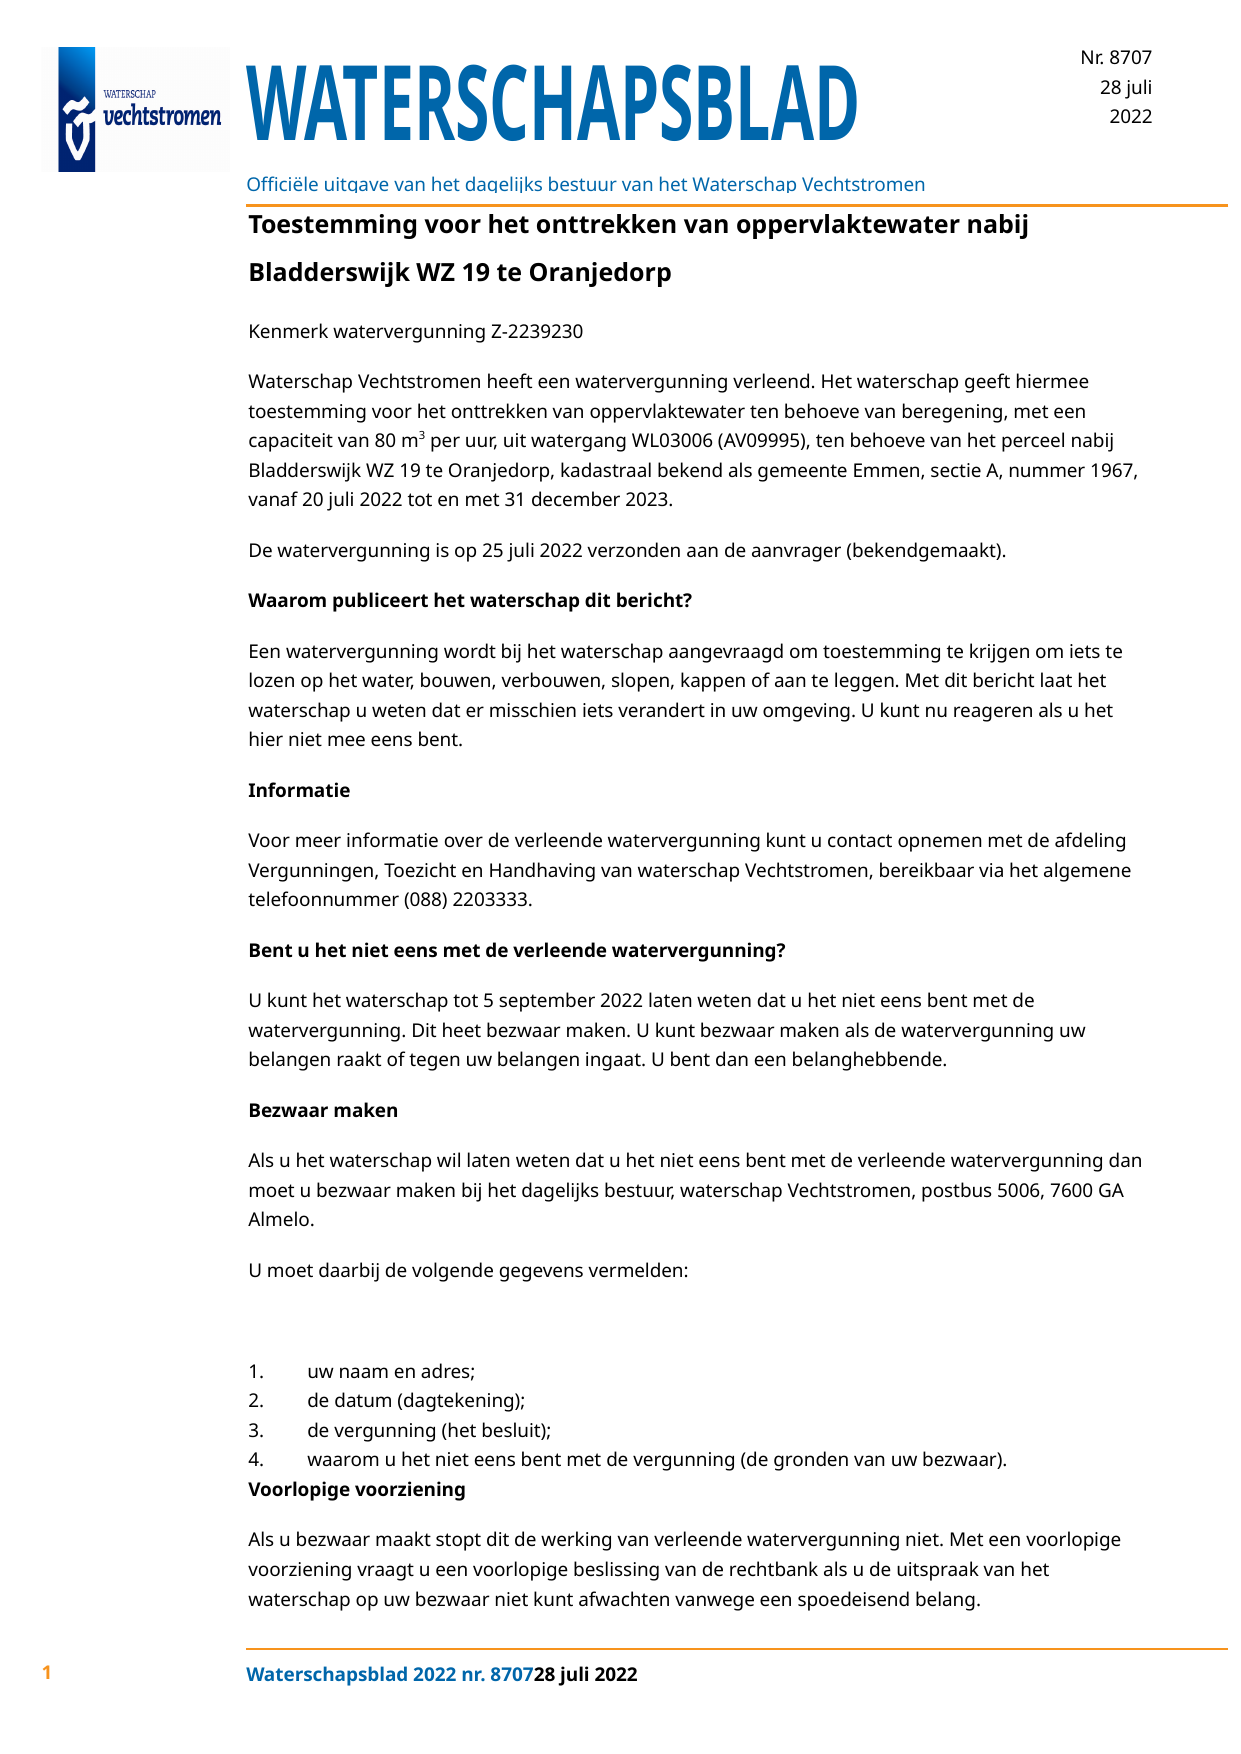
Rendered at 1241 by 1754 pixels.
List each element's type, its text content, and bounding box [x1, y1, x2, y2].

list de datum (dagtekening); [248, 1387, 1152, 1413]
list de vergunning (het besluit); [248, 1417, 1152, 1443]
list waarom u het niet eens bent met de vergunning (de gronden van uw bezwaar). [248, 1447, 1152, 1472]
text Voorlopige voorziening [248, 1476, 1152, 1502]
text Kenmerk watervergunning Z-2239230 [248, 318, 1152, 344]
picture [41, 47, 231, 172]
text U moet daarbij de volgende gegevens vermelden: [248, 1257, 1152, 1283]
text Een watervergunning wordt bij het waterschap aangevraagd om toestemming te krijgen om iets te lozen op het water, bouwen, verbouwen, slopen, kappen of aan te leggen. Met dit bericht laat het waterschap u weten dat er misschien iets verandert in uw omgeving. U kunt nu reageren als u het hier niet mee eens bent. [248, 638, 1152, 752]
text Toestemming voor het onttrekken van oppervlaktewater nabij Bladderswijk WZ 19 te Oranjedorp [248, 207, 1152, 288]
text Bent u het niet eens met de verleende watervergunning? [248, 937, 1152, 963]
text Voor meer informatie over de verleende watervergunning kunt u contact opnemen met de afdeling Vergunningen, Toezicht en Handhaving van waterschap Vechtstromen, bereikbaar via het algemene telefoonnummer (088) 2203333. [248, 827, 1152, 912]
text Als u het waterschap wil laten weten dat u het niet eens bent met de verleende watervergunning dan moet u bezwaar maken bij het dagelijks bestuur, waterschap Vechtstromen, postbus 5006, 7600 GA Almelo. [248, 1147, 1152, 1232]
text Als u bezwaar maakt stopt dit de werking van verleende watervergunning niet. Met een voorlopige voorziening vraagt u een voorlopige beslissing van de rechtbank als u de uitspraak van het waterschap op uw bezwaar niet kunt afwachten vanwege een spoedeisend belang. [248, 1527, 1152, 1612]
list uw naam en adres; [248, 1358, 1152, 1384]
text U kunt het waterschap tot 5 september 2022 laten weten dat u het niet eens bent met de watervergunning. Dit heet bezwaar maken. U kunt bezwaar maken als de watervergunning uw belangen raakt of tegen uw belangen ingaat. U bent dan een belanghebbende. [248, 987, 1152, 1072]
text Informatie [248, 777, 1152, 803]
text Waarom publiceert het waterschap dit bericht? [248, 587, 1152, 613]
text De watervergunning is op 25 juli 2022 verzonden aan de aanvrager (bekendgemaakt). [248, 537, 1152, 563]
text Waterschap Vechtstromen heeft een watervergunning verleend. Het waterschap geeft hiermee toestemming voor het onttrekken van oppervlaktewater ten behoeve van beregening, met een capaciteit van 80 m3 per uur, uit watergang WL03006 (AV09995), ten behoeve van het perceel nabij Bladderswijk WZ 19 te Oranjedorp, kadastraal bekend als gemeente Emmen, sectie A, nummer 1967, vanaf 20 juli 2022 tot en met 31 december 2023. [248, 368, 1152, 512]
text Bezwaar maken [248, 1097, 1152, 1123]
